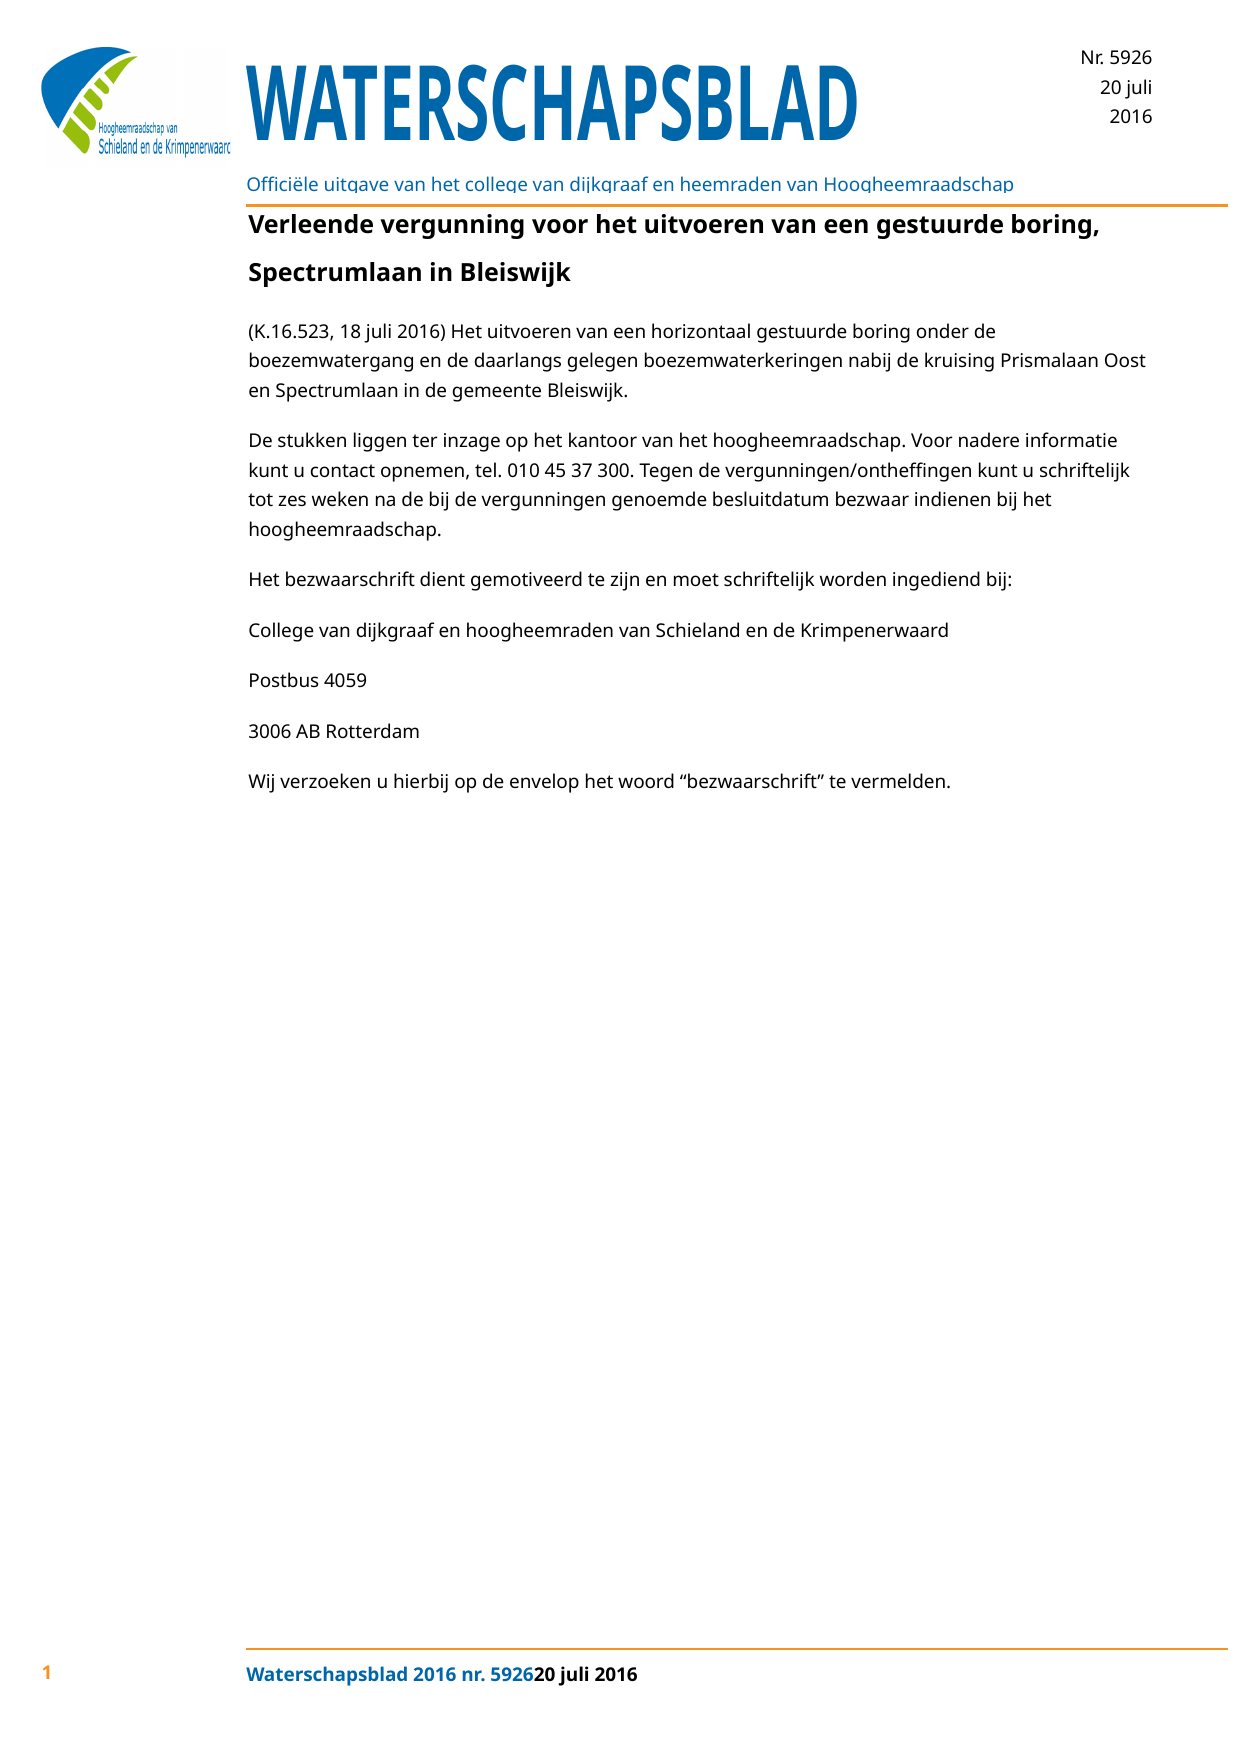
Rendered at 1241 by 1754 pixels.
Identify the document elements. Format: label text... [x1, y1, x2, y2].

text Het bezwaarschrift dient gemotiveerd te zijn en moet schriftelijk worden ingediend bij: [248, 567, 1152, 592]
text Wij verzoeken u hierbij op de envelop het woord “bezwaarschrift” te vermelden. [248, 768, 1152, 794]
text College van dijkgraaf en hoogheemraden van Schieland en de Krimpenerwaard [248, 617, 1152, 643]
text Postbus 4059 [248, 667, 1152, 693]
text 3006 AB Rotterdam [248, 718, 1152, 744]
text (K.16.523, 18 juli 2016) Het uitvoeren van een horizontaal gestuurde boring onder de boezemwatergang en de daarlangs gelegen boezemwaterkeringen nabij de kruising Prismalaan Oost en Spectrumlaan in de gemeente Bleiswijk. [248, 318, 1152, 403]
picture [41, 47, 231, 172]
text De stukken liggen ter inzage op het kantoor van het hoogheemraadschap. Voor nadere informatie kunt u contact opnemen, tel. 010 45 37 300. Tegen de vergunningen/ontheffingen kunt u schriftelijk tot zes weken na de bij de vergunningen genoemde besluitdatum bezwaar indienen bij het hoogheemraadschap. [248, 427, 1152, 542]
text Verleende vergunning voor het uitvoeren van een gestuurde boring, Spectrumlaan in Bleiswijk [248, 207, 1152, 288]
